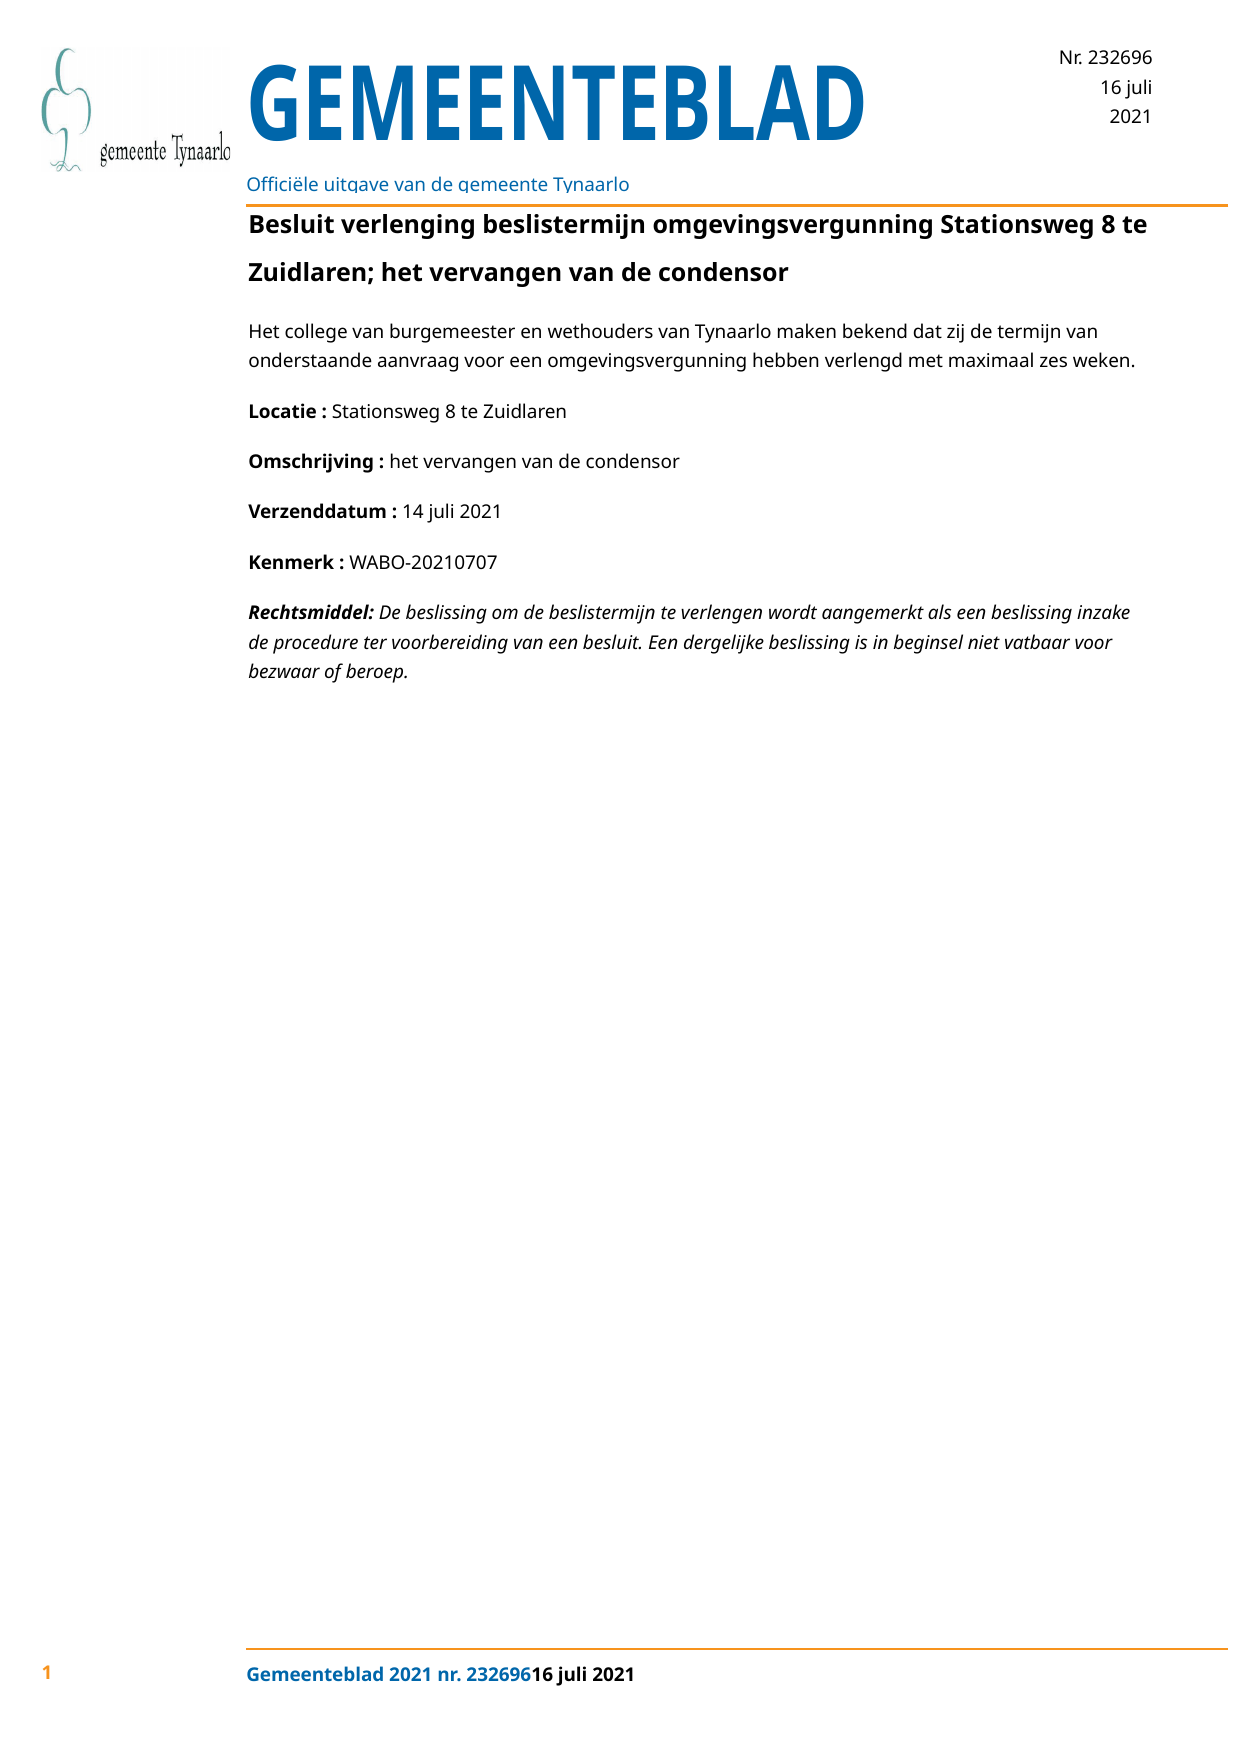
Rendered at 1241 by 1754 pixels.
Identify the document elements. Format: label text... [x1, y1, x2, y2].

text Locatie : Stationsweg 8 te Zuidlaren [248, 398, 1152, 424]
text Kenmerk : WABO-20210707 [248, 549, 1152, 575]
text Besluit verlenging beslistermijn omgevingsvergunning Stationsweg 8 te Zuidlaren; het vervangen van de condensor [248, 207, 1152, 288]
text Rechtsmiddel: De beslissing om de beslistermijn te verlengen wordt aangemerkt als een beslissing inzake de procedure ter voorbereiding van een besluit. Een dergelijke beslissing is in beginsel niet vatbaar voor bezwaar of beroep. [248, 599, 1152, 684]
text Omschrijving : het vervangen van de condensor [248, 448, 1152, 474]
text Verzenddatum : 14 juli 2021 [248, 499, 1152, 524]
text Het college van burgemeester en wethouders van Tynaarlo maken bekend dat zij de termijn van onderstaande aanvraag voor een omgevingsvergunning hebben verlengd met maximaal zes weken. [248, 318, 1152, 373]
picture [41, 47, 231, 172]
